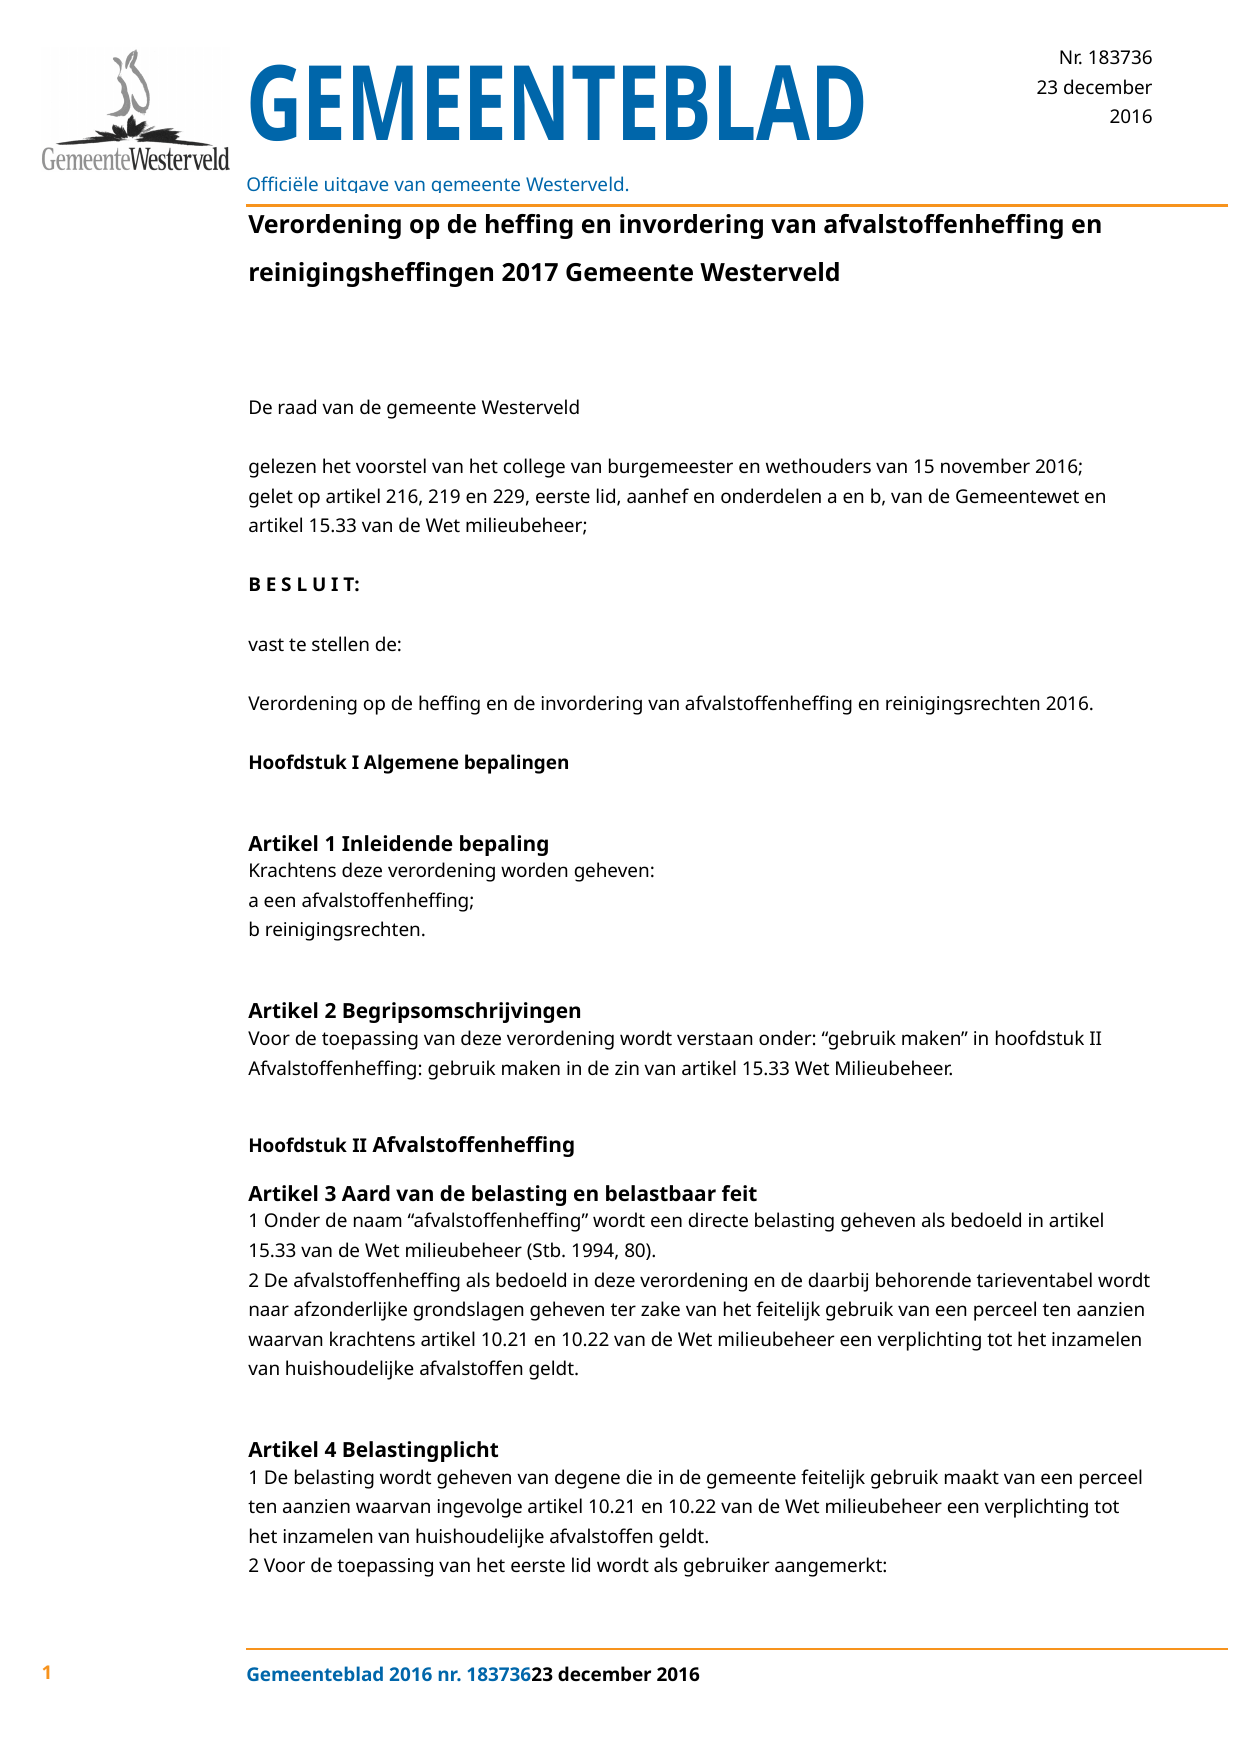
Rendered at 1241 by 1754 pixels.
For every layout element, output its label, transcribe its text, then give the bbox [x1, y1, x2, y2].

text Artikel 2 Begripsomschrijvingen [248, 997, 1152, 1025]
text Voor de toepassing van deze verordening wordt verstaan onder: “gebruik maken” in hoofdstuk II Afvalstoffenheffing: gebruik maken in de zin van artikel 15.33 Wet Milieubeheer. [248, 1025, 1152, 1080]
text gelet op artikel 216, 219 en 229, eerste lid, aanhef en onderdelen a en b, van de Gemeentewet en artikel 15.33 van de Wet milieubeheer; [248, 483, 1152, 538]
text 2 De afvalstoffenheffing als bedoeld in deze verordening en de daarbij behorende tarieventabel wordt naar afzonderlijke grondslagen geheven ter zake van het feitelijk gebruik van een perceel ten aanzien waarvan krachtens artikel 10.21 en 10.22 van de Wet milieubeheer een verplichting tot het inzamelen van huishoudelijke afvalstoffen geldt. [248, 1267, 1152, 1381]
text 1 Onder de naam “afvalstoffenheffing” wordt een directe belasting geheven als bedoeld in artikel 15.33 van de Wet milieubeheer (Stb. 1994, 80). [248, 1208, 1152, 1263]
text gelezen het voorstel van het college van burgemeester en wethouders van 15 november 2016; [248, 453, 1152, 479]
text b reinigingsrechten. [248, 917, 1152, 942]
text 2 Voor de toepassing van het eerste lid wordt als gebruiker aangemerkt: [248, 1553, 1152, 1578]
text Krachtens deze verordening worden geheven: [248, 857, 1152, 883]
text a een afvalstoffenheffing; [248, 887, 1152, 913]
text Verordening op de heffing en invordering van afvalstoffenheffing en reinigingsheffingen 2017 Gemeente Westerveld [248, 207, 1152, 288]
picture [41, 47, 231, 172]
text Artikel 1 Inleidende bepaling [248, 829, 1152, 857]
text Artikel 4 Belastingplicht [248, 1436, 1152, 1464]
text vast te stellen de: [248, 631, 1152, 656]
text Artikel 3 Aard van de belasting en belastbaar feit [248, 1179, 1152, 1208]
text 1 De belasting wordt geheven van degene die in de gemeente feitelijk gebruik maakt van een perceel ten aanzien waarvan ingevolge artikel 10.21 en 10.22 van de Wet milieubeheer een verplichting tot het inzamelen van huishoudelijke afvalstoffen geldt. [248, 1464, 1152, 1549]
text Hoofdstuk I Algemene bepalingen [248, 749, 1152, 775]
text De raad van de gemeente Westerveld [248, 394, 1152, 420]
text Hoofdstuk II Afvalstoffenheffing [248, 1130, 1152, 1158]
text Verordening op de heffing en de invordering van afvalstoffenheffing en reinigingsrechten 2016. [248, 690, 1152, 716]
text B E S L U I T: [248, 572, 1152, 597]
